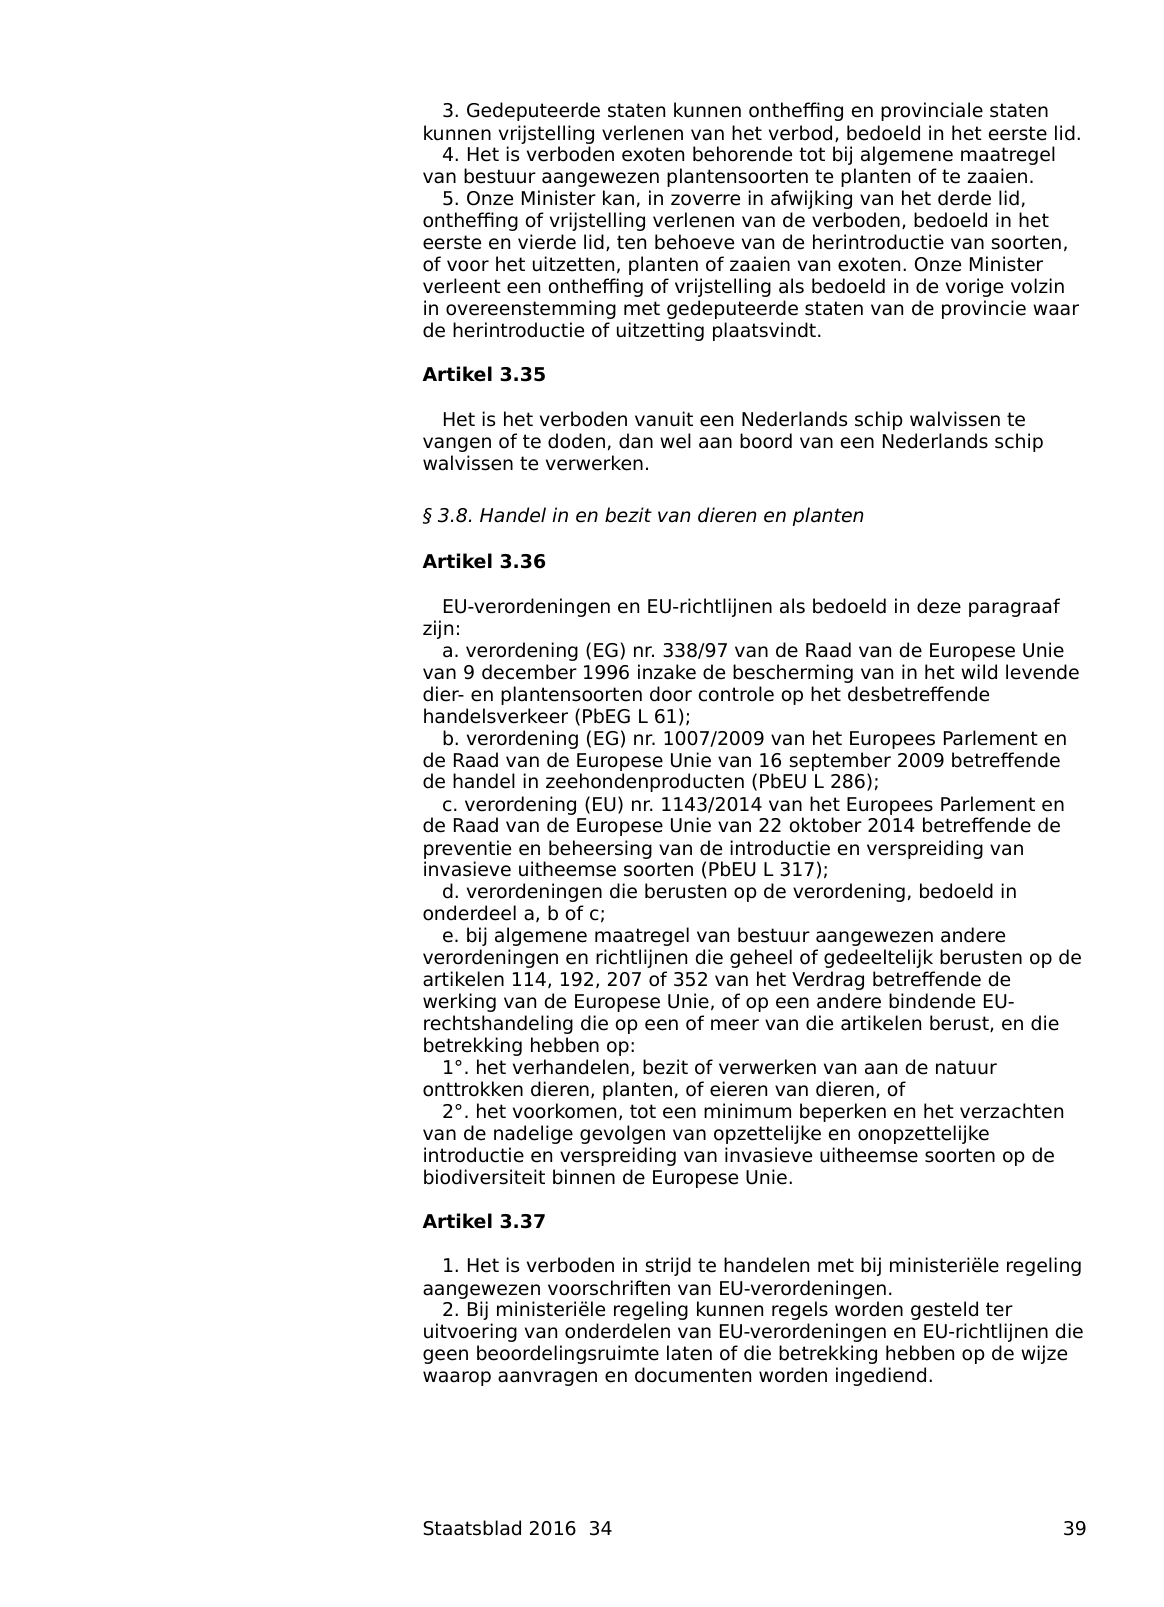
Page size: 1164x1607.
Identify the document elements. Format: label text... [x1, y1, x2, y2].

text Het is het verboden vanuit een Nederlands schip walvissen te vangen of te doden, dan wel aan boord van een Nederlands schip walvissen te verwerken. [422, 408, 1087, 474]
subtitle Artikel 3.35 [422, 364, 1087, 386]
subtitle Artikel 3.36 [422, 551, 1087, 573]
text 1°. het verhandelen, bezit of verwerken van aan de natuur onttrokken dieren, planten, of eieren van dieren, of [422, 1057, 1087, 1101]
subtitle § 3.8. Handel in en bezit van dieren en planten [422, 504, 1087, 526]
text 1. Het is verboden in strijd te handelen met bij ministeriële regeling aangewezen voorschriften van EU-verordeningen. [422, 1255, 1087, 1299]
subtitle Artikel 3.37 [422, 1211, 1087, 1233]
text e. bij algemene maatregel van bestuur aangewezen andere verordeningen en richtlijnen die geheel of gedeeltelijk berusten op de artikelen 114, 192, 207 of 352 van het Verdrag betreffende de werking van de Europese Unie, of op een andere bindende EU-rechtshandeling die op een of meer van die artikelen berust, en die betrekking hebben op: [422, 925, 1087, 1057]
text 2°. het voorkomen, tot een minimum beperken en het verzachten van de nadelige gevolgen van opzettelijke en onopzettelijke introductie en verspreiding van invasieve uitheemse soorten op de biodiversiteit binnen de Europese Unie. [422, 1101, 1087, 1189]
text c. verordening (EU) nr. 1143/2014 van het Europees Parlement en de Raad van de Europese Unie van 22 oktober 2014 betreffende de preventie en beheersing van de introductie en verspreiding van invasieve uitheemse soorten (PbEU L 317); [422, 793, 1087, 881]
text 2. Bij ministeriële regeling kunnen regels worden gesteld ter uitvoering van onderdelen van EU-verordeningen en EU-richtlijnen die geen beoordelingsruimte laten of die betrekking hebben op de wijze waarop aanvragen en documenten worden ingediend. [422, 1299, 1087, 1387]
text 4. Het is verboden exoten behorende tot bij algemene maatregel van bestuur aangewezen plantensoorten te planten of te zaaien. [422, 144, 1087, 188]
text d. verordeningen die berusten op de verordening, bedoeld in onderdeel a, b of c; [422, 881, 1087, 925]
text b. verordening (EG) nr. 1007/2009 van het Europees Parlement en de Raad van de Europese Unie van 16 september 2009 betreffende de handel in zeehondenproducten (PbEU L 286); [422, 727, 1087, 793]
text a. verordening (EG) nr. 338/97 van de Raad van de Europese Unie van 9 december 1996 inzake de bescherming van in het wild levende dier- en plantensoorten door controle op het desbetreffende handelsverkeer (PbEG L 61); [422, 639, 1087, 727]
text 3. Gedeputeerde staten kunnen ontheffing en provinciale staten kunnen vrijstelling verlenen van het verbod, bedoeld in het eerste lid. [422, 100, 1087, 144]
text EU-verordeningen en EU-richtlijnen als bedoeld in deze paragraaf zijn: [422, 596, 1087, 639]
text 5. Onze Minister kan, in zoverre in afwijking van het derde lid, ontheffing of vrijstelling verlenen van de verboden, bedoeld in het eerste en vierde lid, ten behoeve van de herintroductie van soorten, of voor het uitzetten, planten of zaaien van exoten. Onze Minister verleent een ontheffing of vrijstelling als bedoeld in de vorige volzin in overeenstemming met gedeputeerde staten van de provincie waar de herintroductie of uitzetting plaatsvindt. [422, 188, 1087, 342]
